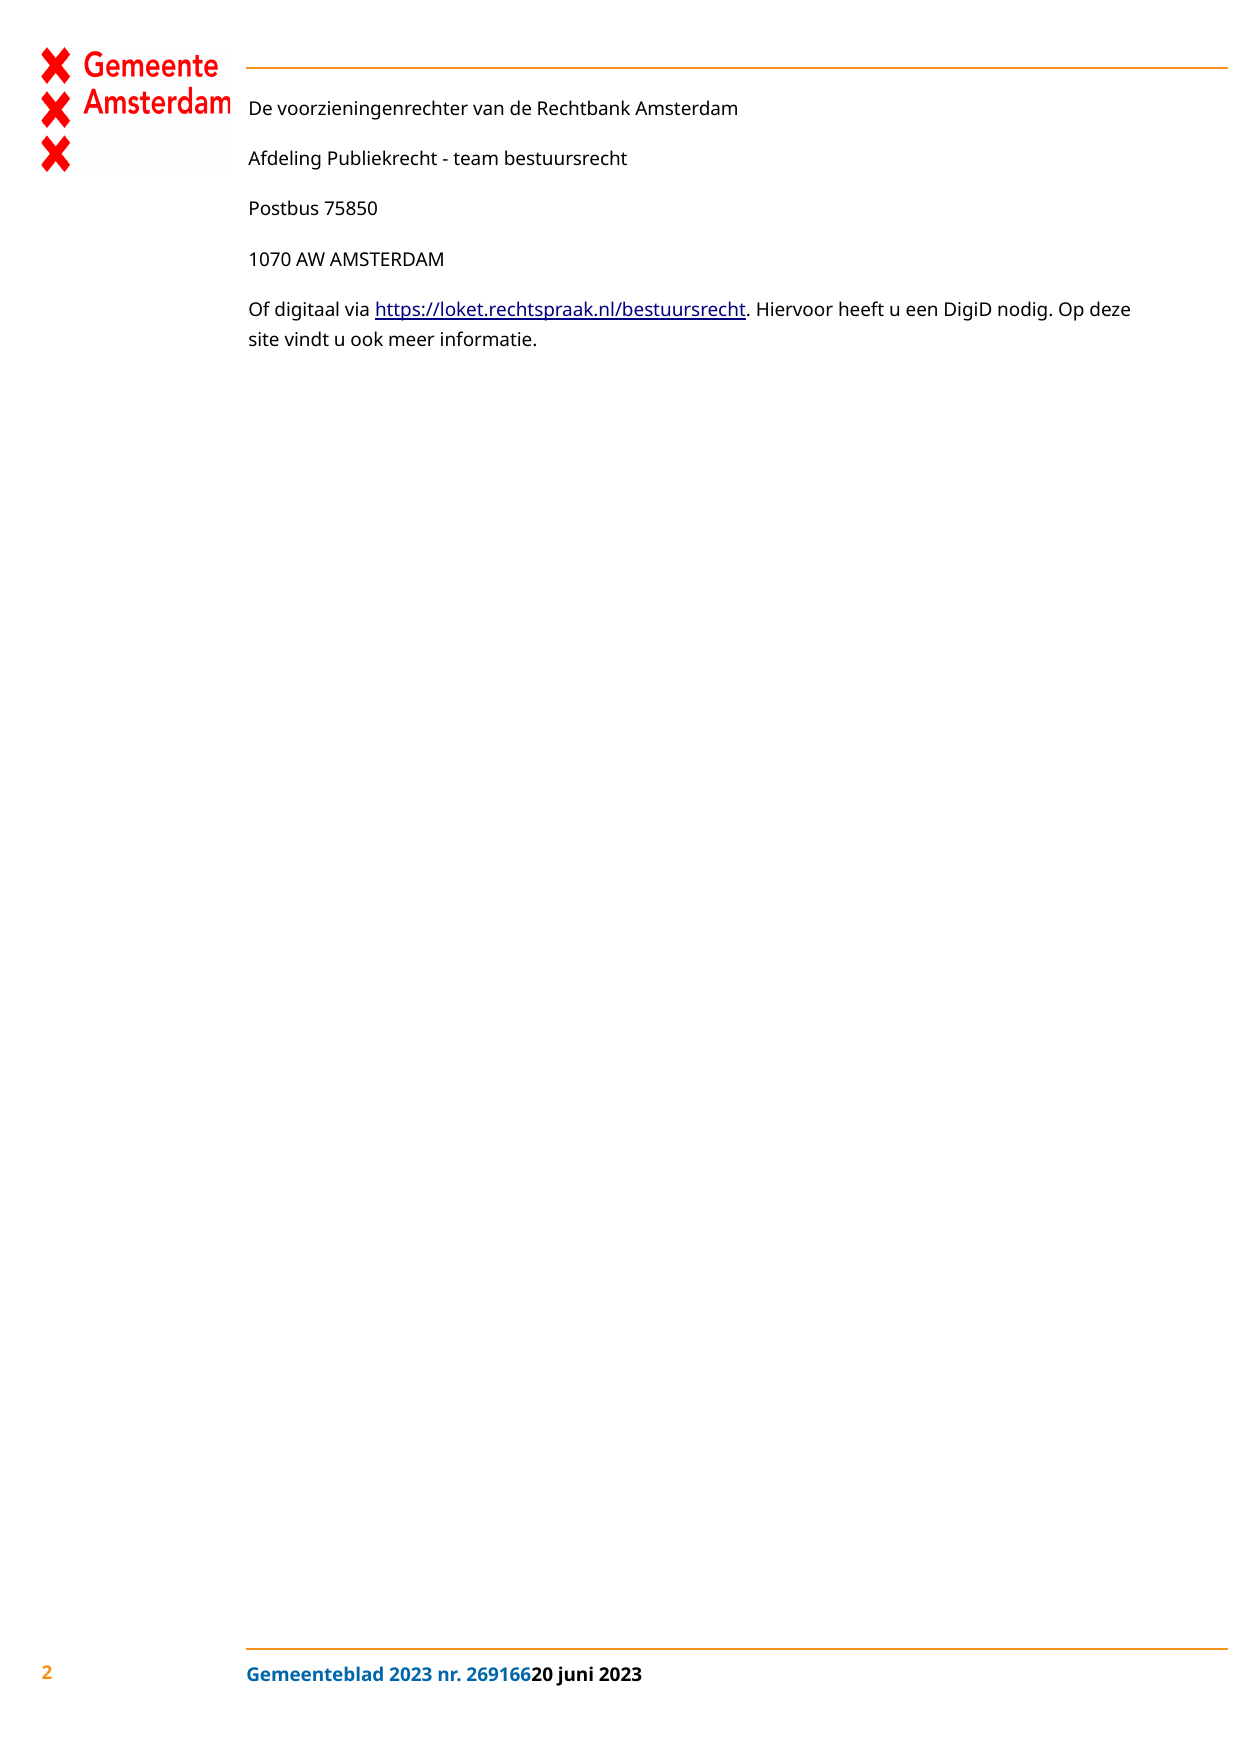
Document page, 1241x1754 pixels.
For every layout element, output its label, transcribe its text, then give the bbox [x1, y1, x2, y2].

text Of digitaal via https://loket.rechtspraak.nl/bestuursrecht. Hiervoor heeft u een DigiD nodig. Op deze site vindt u ook meer informatie. [248, 296, 1152, 352]
text 1070 AW AMSTERDAM [248, 246, 1152, 272]
picture [41, 47, 231, 172]
text Afdeling Publiekrecht - team bestuursrecht [248, 145, 1152, 171]
text Postbus 75850 [248, 196, 1152, 221]
text De voorzieningenrechter van de Rechtbank Amsterdam [248, 95, 1152, 121]
